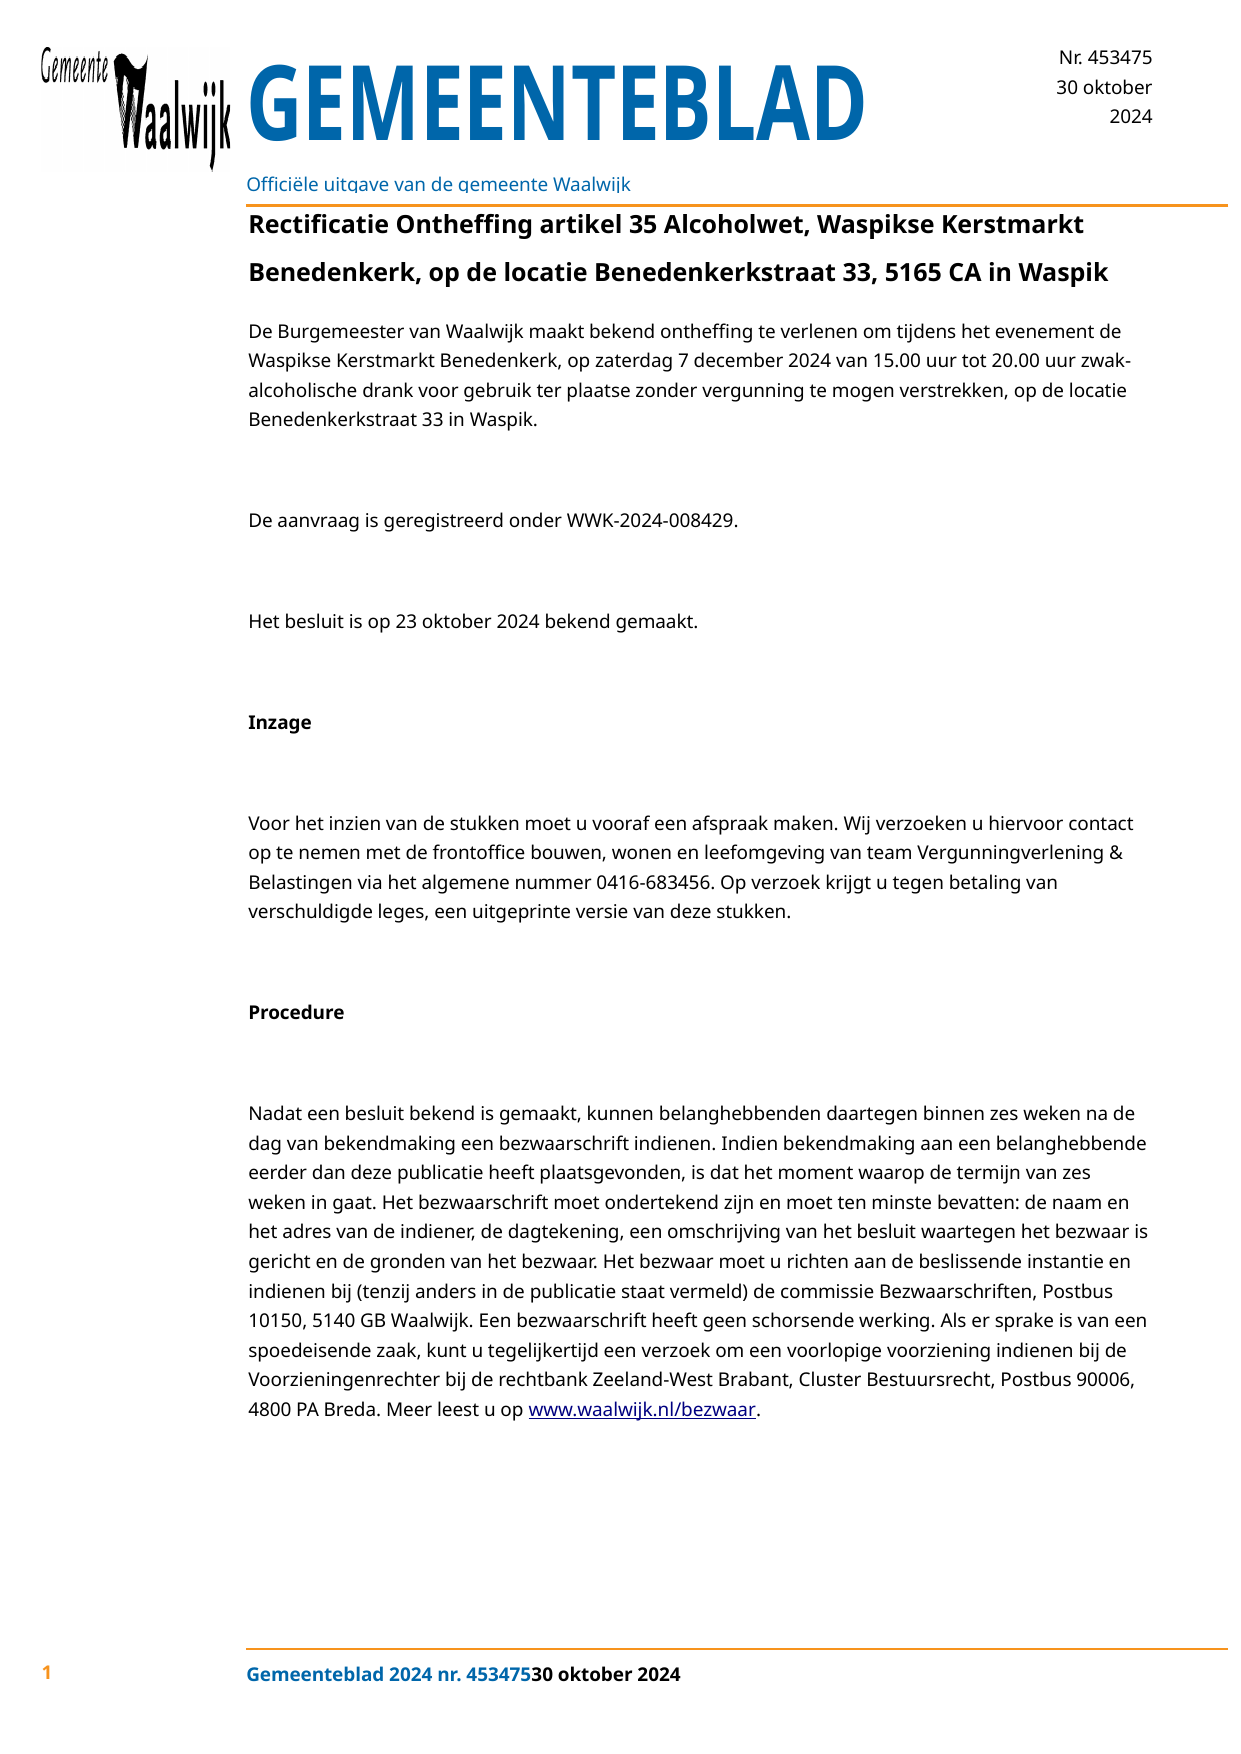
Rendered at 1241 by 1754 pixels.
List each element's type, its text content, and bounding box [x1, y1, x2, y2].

text Nadat een besluit bekend is gemaakt, kunnen belanghebbenden daartegen binnen zes weken na de dag van bekendmaking een bezwaarschrift indienen. Indien bekendmaking aan een belanghebbende eerder dan deze publicatie heeft plaatsgevonden, is dat het moment waarop de termijn van zes weken in gaat. Het bezwaarschrift moet ondertekend zijn en moet ten minste bevatten: de naam en het adres van de indiener, de dagtekening, een omschrijving van het besluit waartegen het bezwaar is gericht en de gronden van het bezwaar. Het bezwaar moet u richten aan de beslissende instantie en indienen bij (tenzij anders in de publicatie staat vermeld) de commissie Bezwaarschriften, Postbus 10150, 5140 GB Waalwijk. Een bezwaarschrift heeft geen schorsende werking. Als er sprake is van een spoedeisende zaak, kunt u tegelijkertijd een verzoek om een voorlopige voorziening indienen bij de Voorzieningenrechter bij de rechtbank Zeeland-West Brabant, Cluster Bestuursrecht, Postbus 90006, 4800 PA Breda. Meer leest u op www.waalwijk.nl/bezwaar. [248, 1100, 1152, 1422]
text De Burgemeester van Waalwijk maakt bekend ontheffing te verlenen om tijdens het evenement de Waspikse Kerstmarkt Benedenkerk, op zaterdag 7 december 2024 van 15.00 uur tot 20.00 uur zwak-alcoholische drank voor gebruik ter plaatse zonder vergunning te mogen verstrekken, op de locatie Benedenkerkstraat 33 in Waspik. [248, 318, 1152, 432]
text De aanvraag is geregistreerd onder WWK-2024-008429. [248, 507, 1152, 533]
text Het besluit is op 23 oktober 2024 bekend gemaakt. [248, 608, 1152, 634]
picture [41, 47, 231, 172]
text Rectificatie Ontheffing artikel 35 Alcoholwet, Waspikse Kerstmarkt Benedenkerk, op de locatie Benedenkerkstraat 33, 5165 CA in Waspik [248, 207, 1152, 288]
text Procedure [248, 999, 1152, 1025]
text Inzage [248, 709, 1152, 735]
text Voor het inzien van de stukken moet u vooraf een afspraak maken. Wij verzoeken u hiervoor contact op te nemen met de frontoffice bouwen, wonen en leefomgeving van team Vergunningverlening & Belastingen via het algemene nummer 0416-683456. Op verzoek krijgt u tegen betaling van verschuldigde leges, een uitgeprinte versie van deze stukken. [248, 810, 1152, 924]
